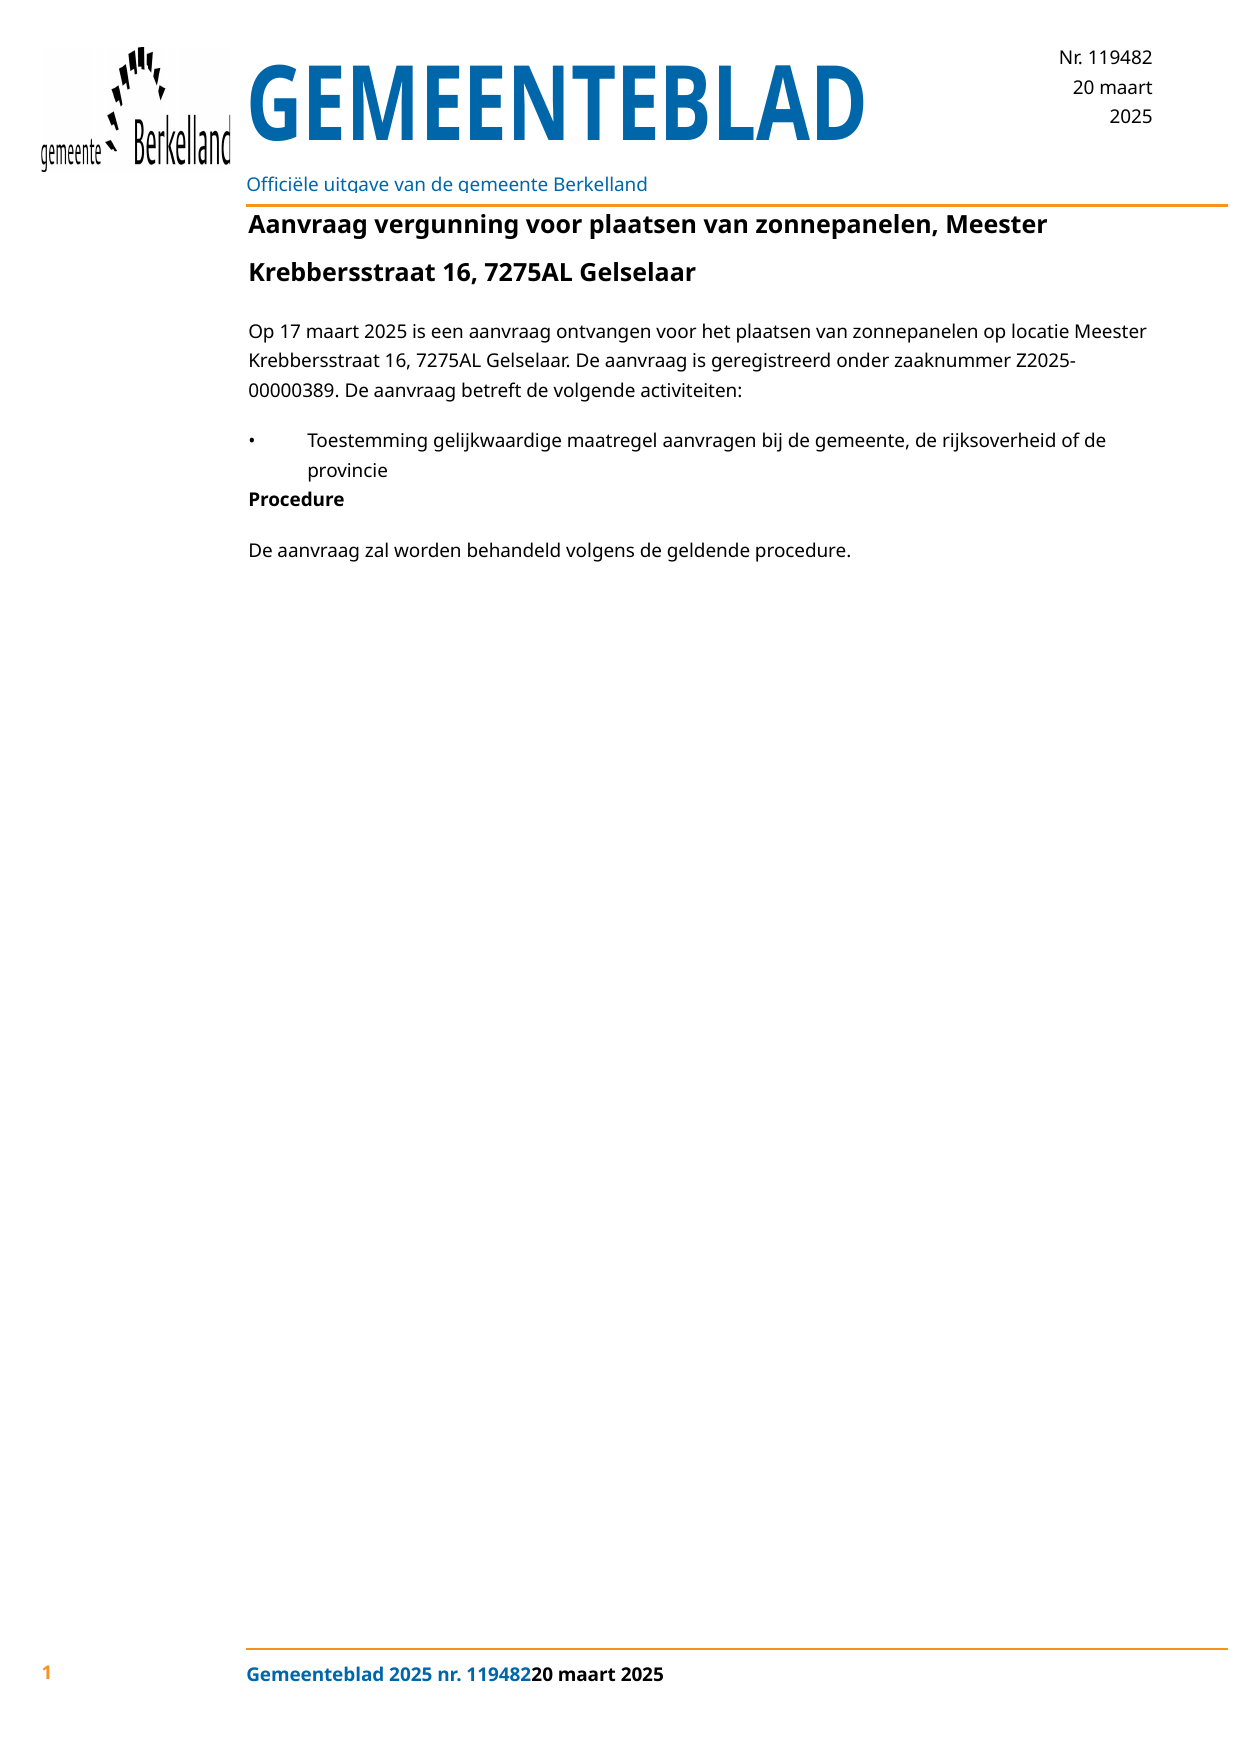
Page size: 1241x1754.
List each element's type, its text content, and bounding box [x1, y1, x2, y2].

text Aanvraag vergunning voor plaatsen van zonnepanelen, Meester Krebbersstraat 16, 7275AL Gelselaar [248, 207, 1152, 288]
text Op 17 maart 2025 is een aanvraag ontvangen voor het plaatsen van zonnepanelen op locatie Meester Krebbersstraat 16, 7275AL Gelselaar. De aanvraag is geregistreerd onder zaaknummer Z2025-00000389. De aanvraag betreft de volgende activiteiten: [248, 318, 1152, 403]
picture [41, 47, 231, 172]
list Toestemming gelijkwaardige maatregel aanvragen bij de gemeente, de rijksoverheid of de provincie [248, 427, 1152, 483]
text Procedure [248, 487, 1152, 512]
text De aanvraag zal worden behandeld volgens de geldende procedure. [248, 537, 1152, 563]
